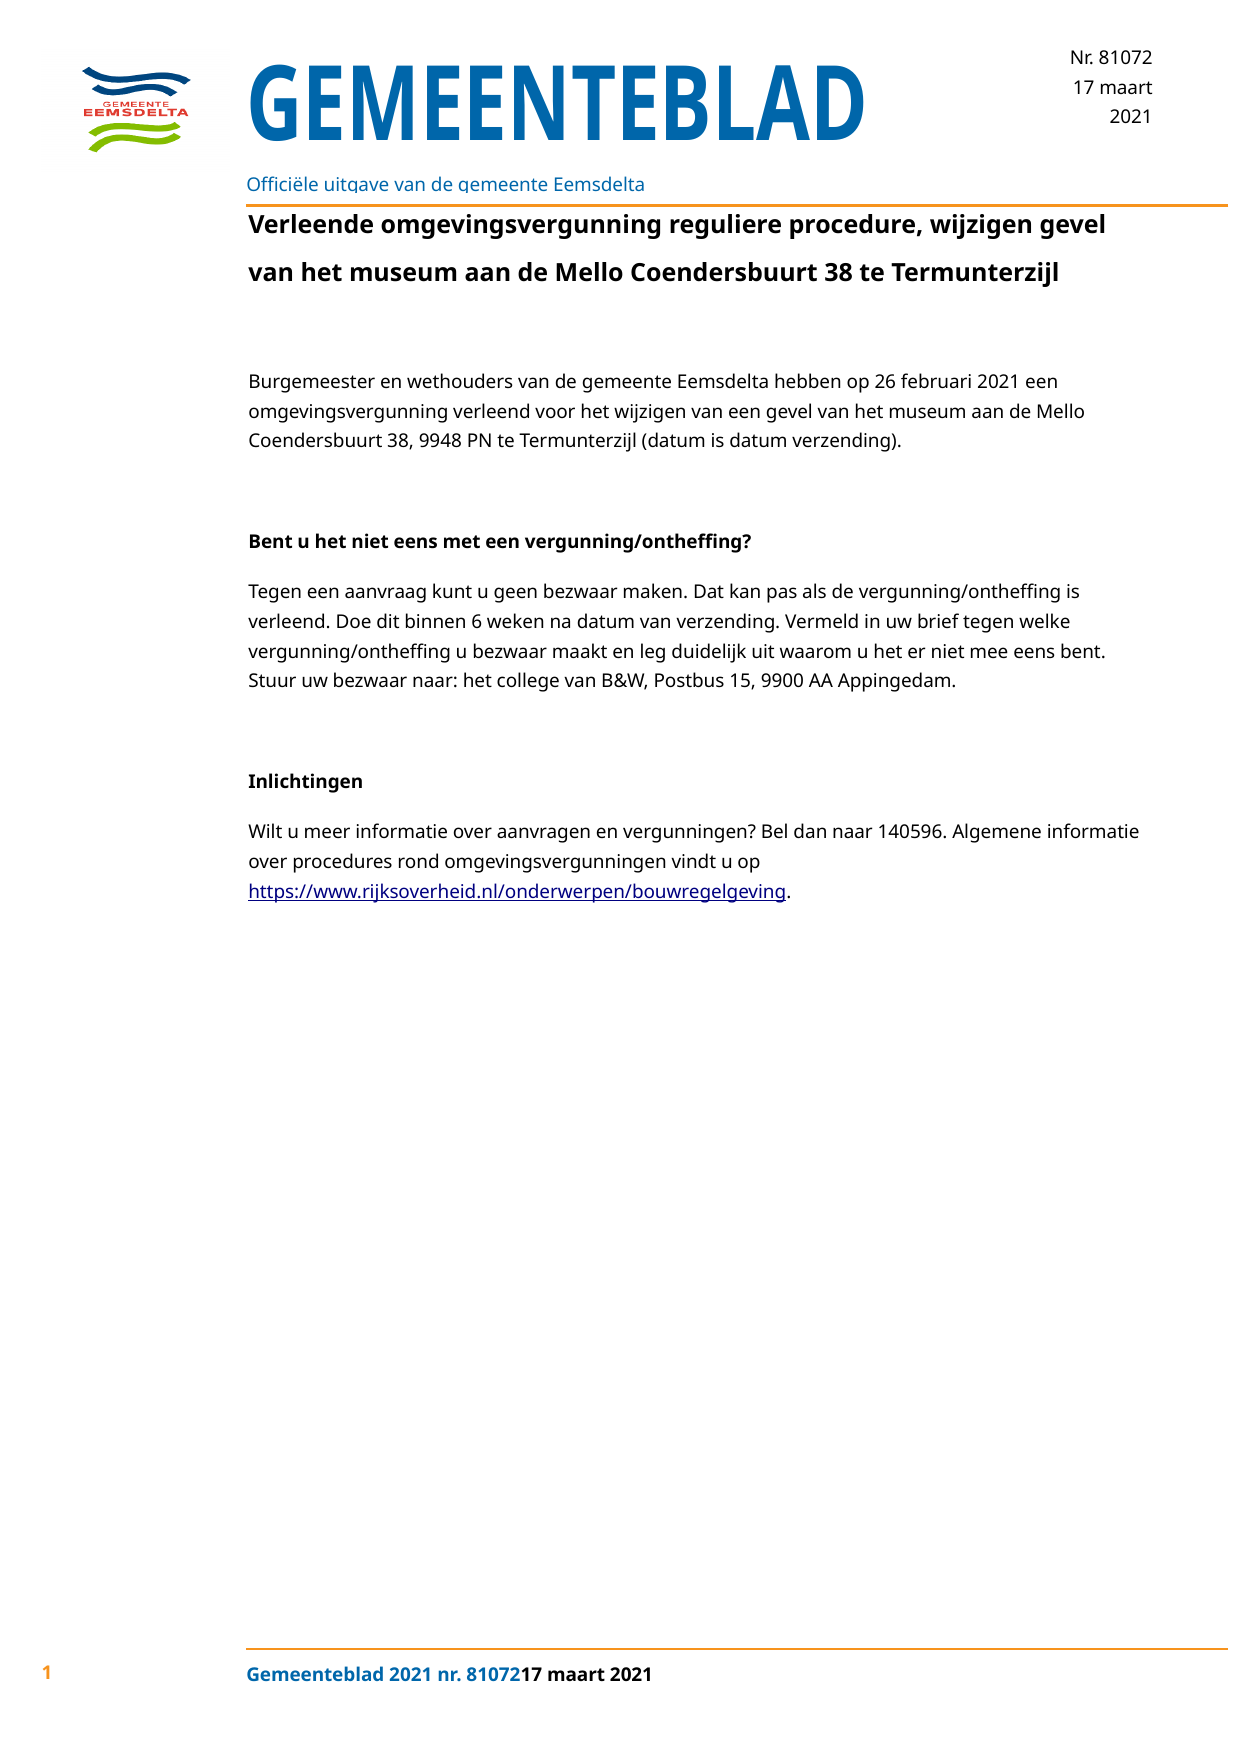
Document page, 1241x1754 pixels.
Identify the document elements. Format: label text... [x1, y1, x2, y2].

picture [41, 47, 231, 172]
text Tegen een aanvraag kunt u geen bezwaar maken. Dat kan pas als de vergunning/ontheffing is verleend. Doe dit binnen 6 weken na datum van verzending. Vermeld in uw brief tegen welke vergunning/ontheffing u bezwaar maakt en leg duidelijk uit waarom u het er niet mee eens bent. Stuur uw bezwaar naar: het college van B&W, Postbus 15, 9900 AA Appingedam. [248, 579, 1152, 693]
text Verleende omgevingsvergunning reguliere procedure, wijzigen gevel van het museum aan de Mello Coendersbuurt 38 te Termunterzijl [248, 207, 1152, 288]
text Inlichtingen [248, 768, 1152, 794]
text Wilt u meer informatie over aanvragen en vergunningen? Bel dan naar 140596. Algemene informatie over procedures rond omgevingsvergunningen vindt u op https://www.rijksoverheid.nl/onderwerpen/bouwregelgeving. [248, 819, 1152, 904]
text Burgemeester en wethouders van de gemeente Eemsdelta hebben op 26 februari 2021 een omgevingsvergunning verleend voor het wijzigen van een gevel van het museum aan de Mello Coendersbuurt 38, 9948 PN te Termunterzijl (datum is datum verzending). [248, 368, 1152, 453]
text Bent u het niet eens met een vergunning/ontheffing? [248, 528, 1152, 554]
